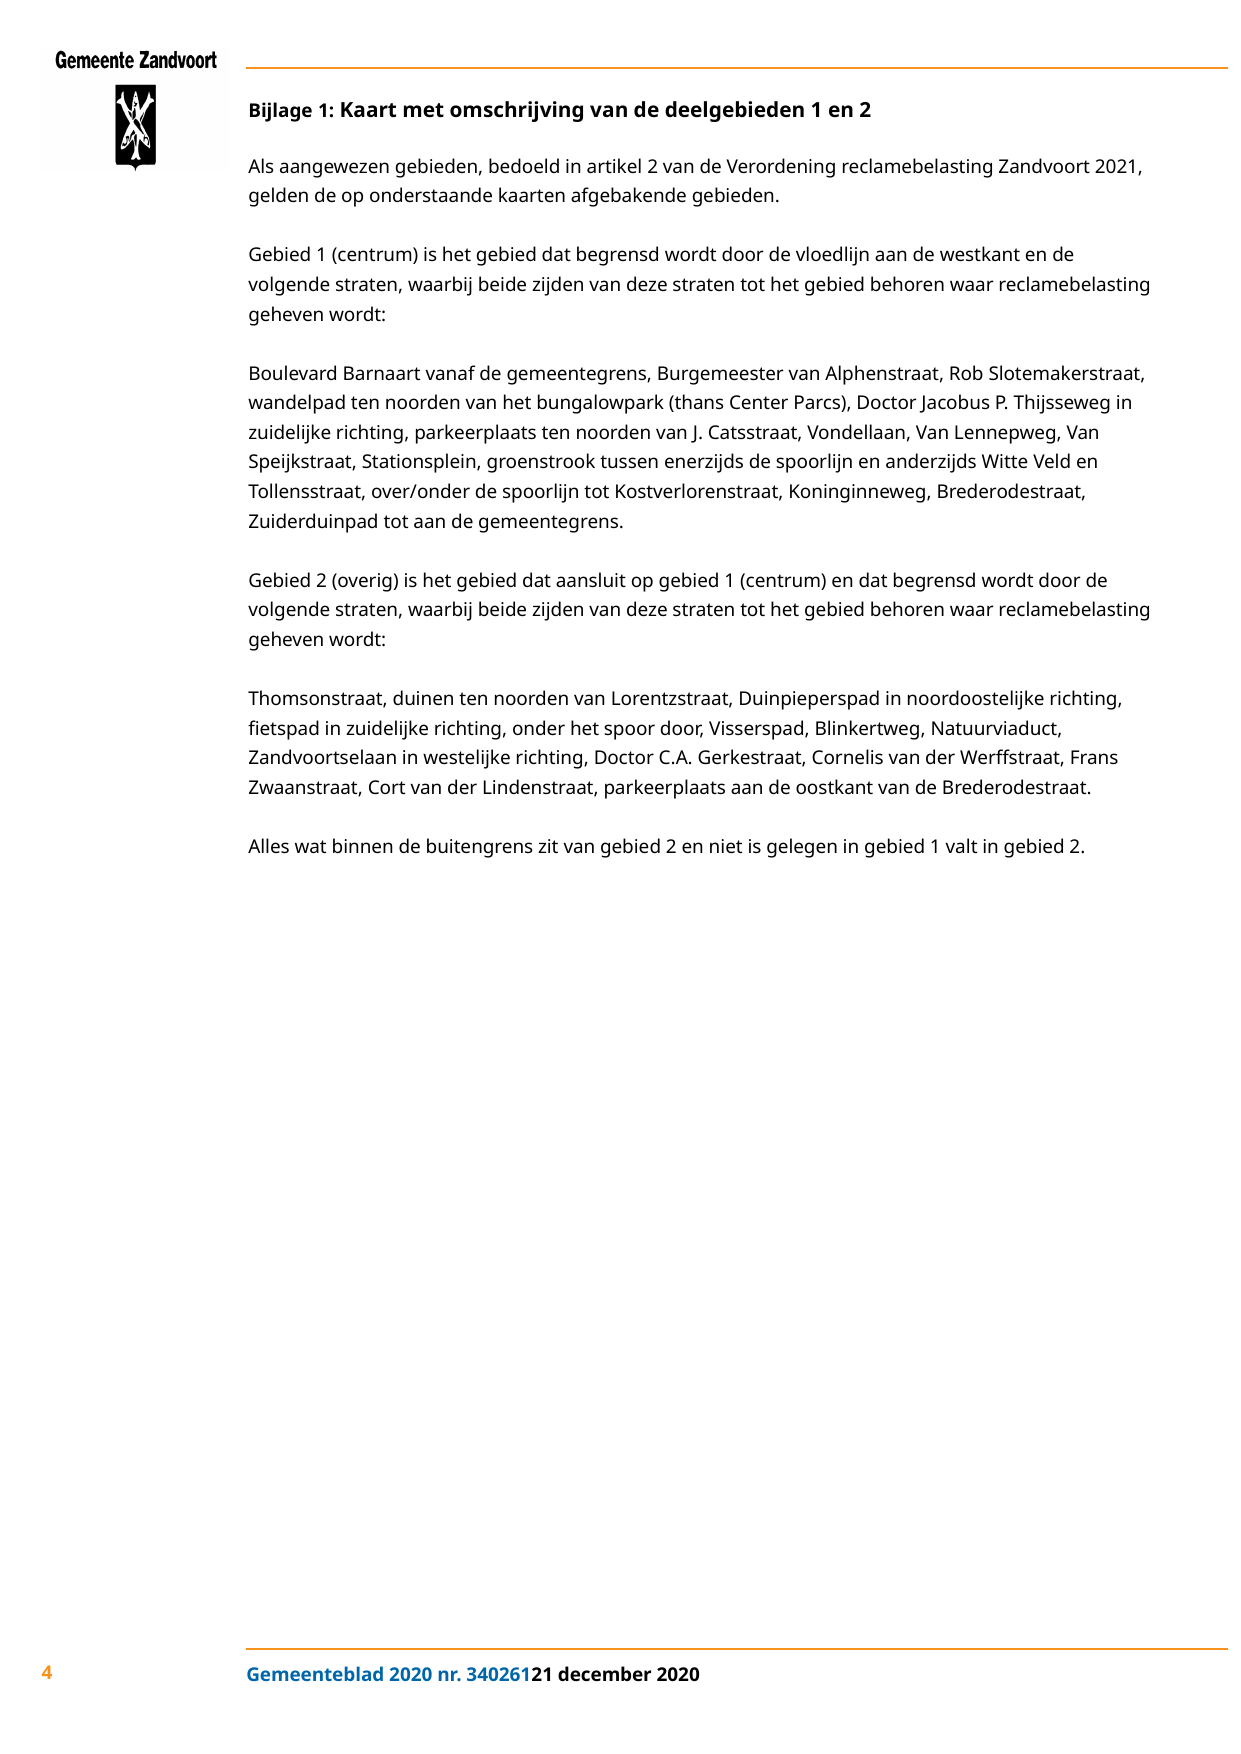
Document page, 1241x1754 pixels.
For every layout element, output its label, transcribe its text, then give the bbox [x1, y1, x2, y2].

text Thomsonstraat, duinen ten noorden van Lorentzstraat, Duinpieperspad in noordoostelijke richting, fietspad in zuidelijke richting, onder het spoor door, Visserspad, Blinkertweg, Natuurviaduct, Zandvoortselaan in westelijke richting, Doctor C.A. Gerkestraat, Cornelis van der Werffstraat, Frans Zwaanstraat, Cort van der Lindenstraat, parkeerplaats aan de oostkant van de Brederodestraat. [248, 685, 1152, 800]
text Als aangewezen gebieden, bedoeld in artikel 2 van de Verordening reclamebelasting Zandvoort 2021, gelden de op onderstaande kaarten afgebakende gebieden. [248, 153, 1152, 208]
text Bijlage 1: Kaart met omschrijving van de deelgebieden 1 en 2 [248, 95, 1152, 123]
text Boulevard Barnaart vanaf de gemeentegrens, Burgemeester van Alphenstraat, Rob Slotemakerstraat, wandelpad ten noorden van het bungalowpark (thans Center Parcs), Doctor Jacobus P. Thijsseweg in zuidelijke richting, parkeerplaats ten noorden van J. Catsstraat, Vondellaan, Van Lennepweg, Van Speijkstraat, Stationsplein, groenstrook tussen enerzijds de spoorlijn en anderzijds Witte Veld en Tollensstraat, over/onder de spoorlijn tot Kostverlorenstraat, Koninginneweg, Brederodestraat, Zuiderduinpad tot aan de gemeentegrens. [248, 360, 1152, 534]
text Alles wat binnen de buitengrens zit van gebied 2 en niet is gelegen in gebied 1 valt in gebied 2. [248, 833, 1152, 859]
text Gebied 2 (overig) is het gebied dat aansluit op gebied 1 (centrum) en dat begrensd wordt door de volgende straten, waarbij beide zijden van deze straten tot het gebied behoren waar reclamebelasting geheven wordt: [248, 567, 1152, 652]
picture [41, 47, 231, 172]
text Gebied 1 (centrum) is het gebied dat begrensd wordt door de vloedlijn aan de westkant en de volgende straten, waarbij beide zijden van deze straten tot het gebied behoren waar reclamebelasting geheven wordt: [248, 242, 1152, 327]
